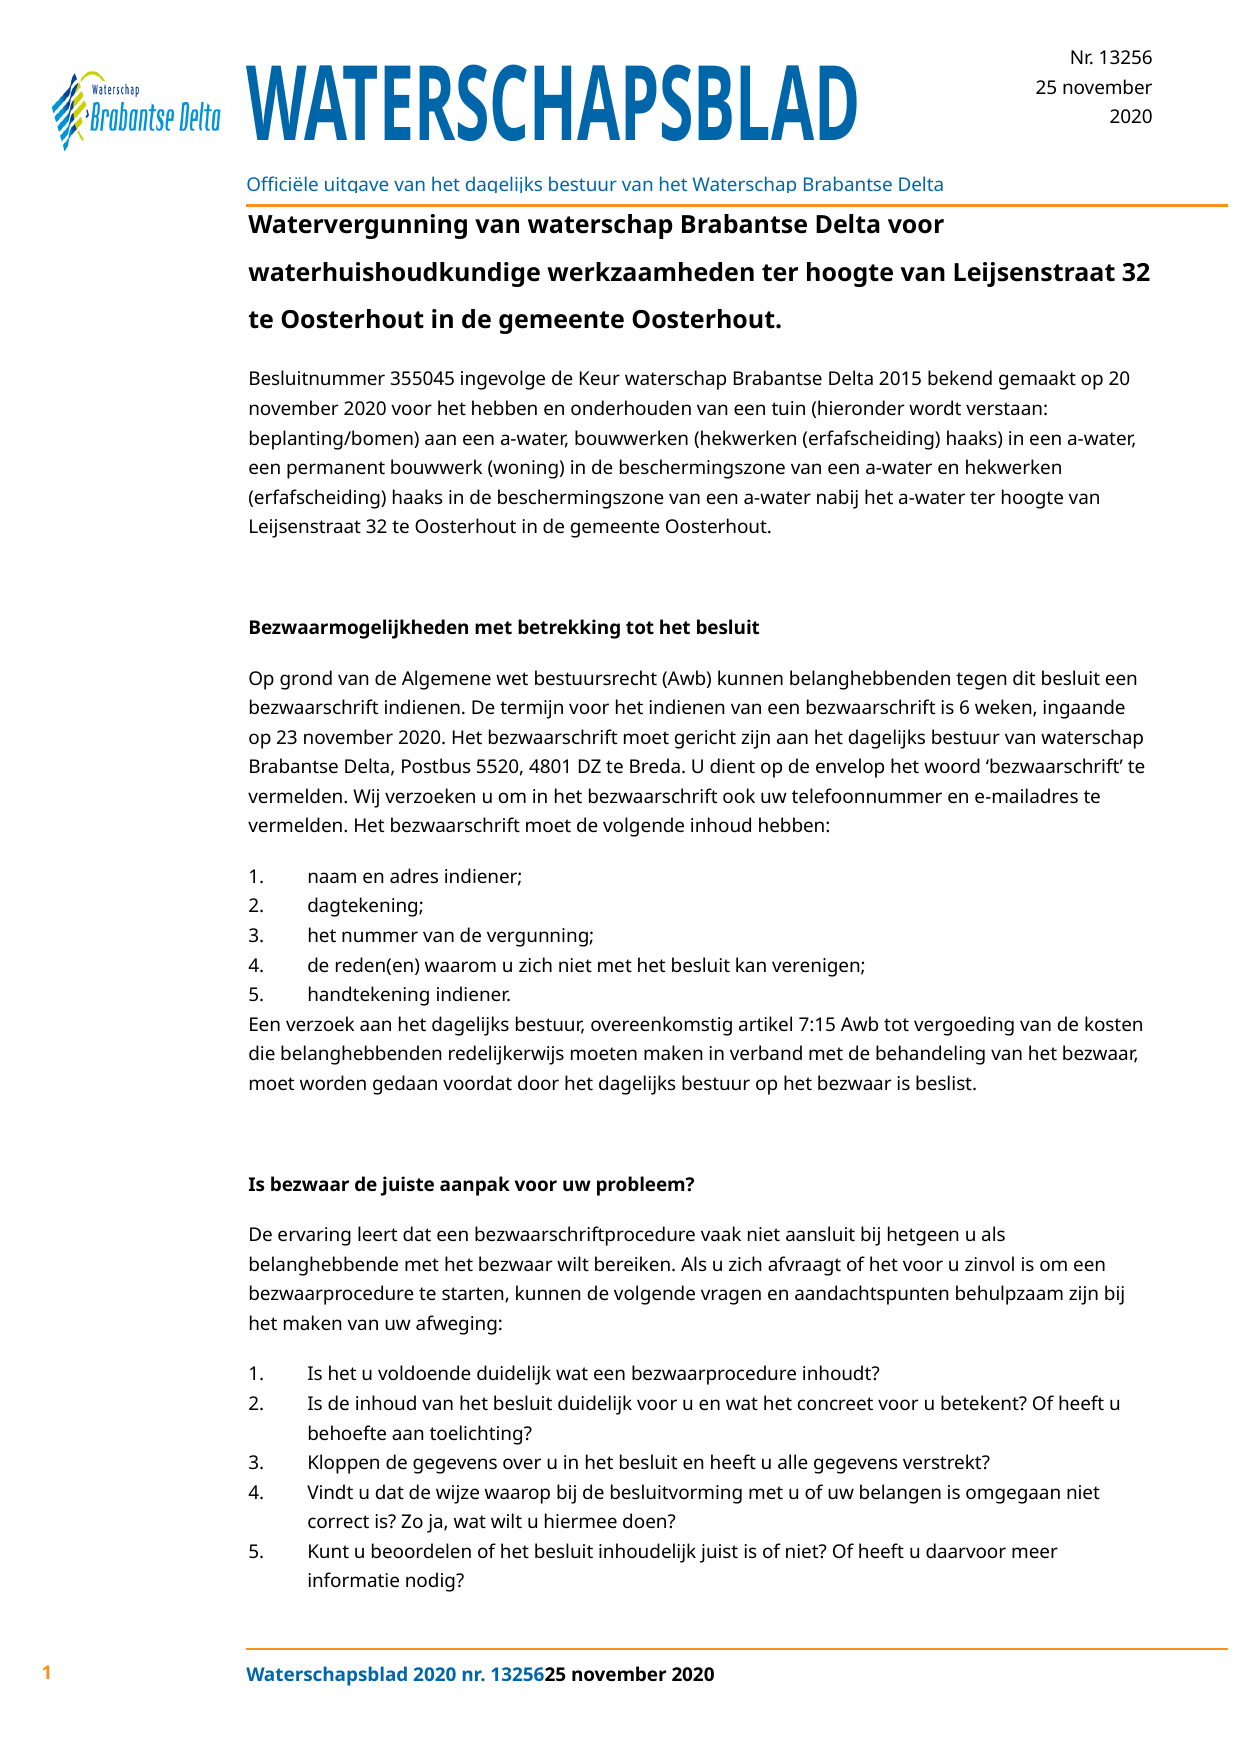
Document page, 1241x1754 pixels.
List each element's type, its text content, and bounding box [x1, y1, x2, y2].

list Kunt u beoordelen of het besluit inhoudelijk juist is of niet? Of heeft u daarvoor meer informatie nodig? [248, 1538, 1152, 1593]
picture [41, 47, 231, 172]
list naam en adres indiener; [248, 863, 1152, 889]
text Bezwaarmogelijkheden met betrekking tot het besluit [248, 614, 1152, 640]
text Watervergunning van waterschap Brabantse Delta voor waterhuishoudkundige werkzaamheden ter hoogte van Leijsenstraat 32 te Oosterhout in de gemeente Oosterhout. [248, 207, 1152, 336]
list dagtekening; [248, 893, 1152, 918]
text Op grond van de Algemene wet bestuursrecht (Awb) kunnen belanghebbenden tegen dit besluit een bezwaarschrift indienen. De termijn voor het indienen van een bezwaarschrift is 6 weken, ingaande op 23 november 2020. Het bezwaarschrift moet gericht zijn aan het dagelijks bestuur van waterschap Brabantse Delta, Postbus 5520, 4801 DZ te Breda. U dient op de envelop het woord ‘bezwaarschrift’ te vermelden. Wij verzoeken u om in het bezwaarschrift ook uw telefoonnummer en e‑mailadres te vermelden. Het bezwaarschrift moet de volgende inhoud hebben: [248, 665, 1152, 838]
list Kloppen de gegevens over u in het besluit en heeft u alle gegevens verstrekt? [248, 1449, 1152, 1475]
list handtekening indiener. [248, 981, 1152, 1007]
list Is het u voldoende duidelijk wat een bezwaarprocedure inhoudt? [248, 1361, 1152, 1386]
text De ervaring leert dat een bezwaarschriftprocedure vaak niet aansluit bij hetgeen u als belanghebbende met het bezwaar wilt bereiken. Als u zich afvraagt of het voor u zinvol is om een bezwaarprocedure te starten, kunnen de volgende vragen en aandachtspunten behulpzaam zijn bij het maken van uw afweging: [248, 1221, 1152, 1336]
text Een verzoek aan het dagelijks bestuur, overeenkomstig artikel 7:15 Awb tot vergoeding van de kosten die belanghebbenden redelijkerwijs moeten maken in verband met de behandeling van het bezwaar, moet worden gedaan voordat door het dagelijks bestuur op het bezwaar is beslist. [248, 1011, 1152, 1096]
text Is bezwaar de juiste aanpak voor uw probleem? [248, 1171, 1152, 1197]
list Is de inhoud van het besluit duidelijk voor u en wat het concreet voor u betekent? Of heeft u behoefte aan toelichting? [248, 1390, 1152, 1445]
list het nummer van de vergunning; [248, 922, 1152, 948]
text Besluitnummer 355045 ingevolge de Keur waterschap Brabantse Delta 2015 bekend gemaakt op 20 november 2020 voor het hebben en onderhouden van een tuin (hieronder wordt verstaan: beplanting/bomen) aan een a-water, bouwwerken (hekwerken (erfafscheiding) haaks) in een a-water, een permanent bouwwerk (woning) in de beschermingszone van een a-water en hekwerken (erfafscheiding) haaks in de beschermingszone van een a-water nabij het a-water ter hoogte van Leijsenstraat 32 te Oosterhout in de gemeente Oosterhout. [248, 366, 1152, 539]
list de reden(en) waarom u zich niet met het besluit kan verenigen; [248, 952, 1152, 977]
list Vindt u dat de wijze waarop bij de besluitvorming met u of uw belangen is omgegaan niet correct is? Zo ja, wat wilt u hiermee doen? [248, 1479, 1152, 1534]
